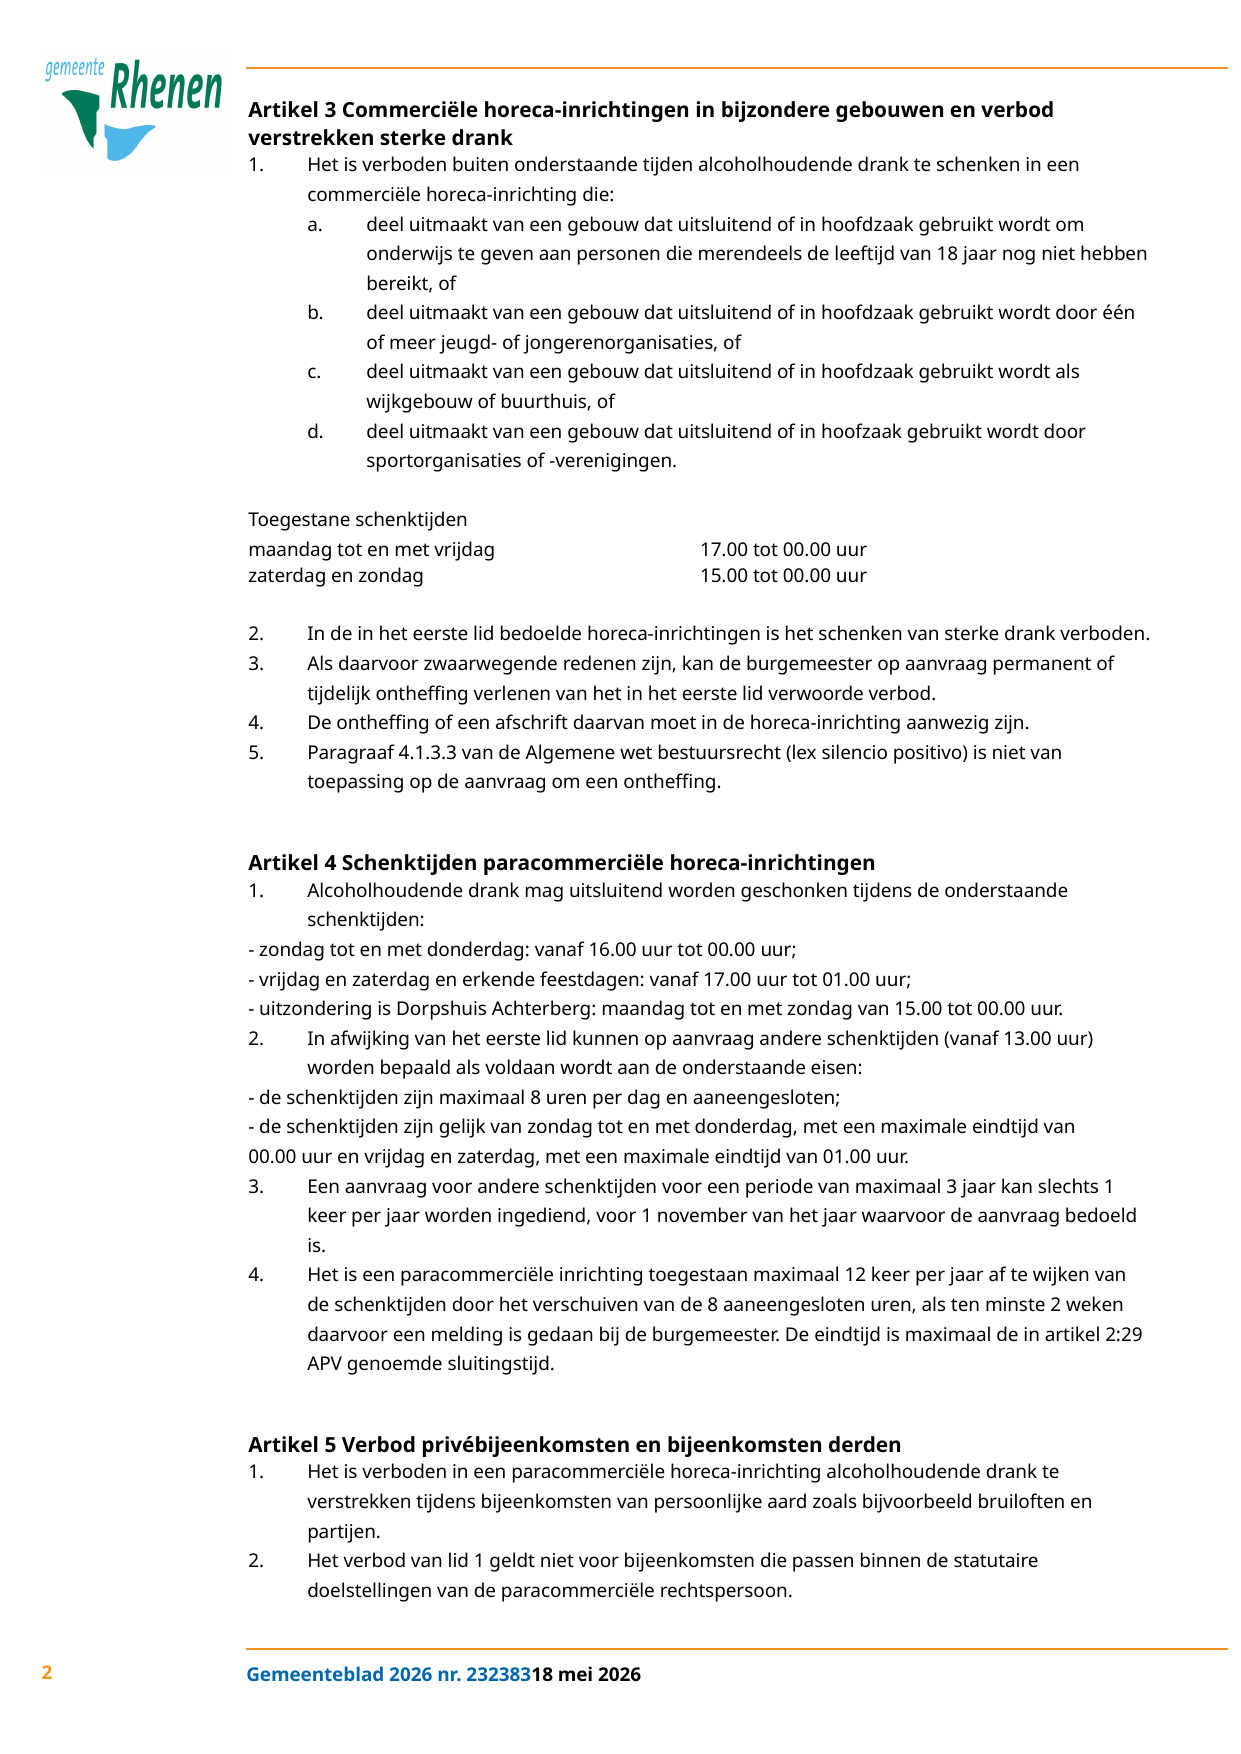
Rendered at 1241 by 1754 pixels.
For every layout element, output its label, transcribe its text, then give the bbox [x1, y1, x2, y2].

text 00.00 uur en vrijdag en zaterdag, met een maximale eindtijd van 01.00 uur. [248, 1143, 1152, 1169]
list Het verbod van lid 1 geldt niet voor bijeenkomsten die passen binnen de statutaire doelstellingen van de paracommerciële rechtspersoon. [248, 1547, 1152, 1603]
list Als daarvoor zwaarwegende redenen zijn, kan de burgemeester op aanvraag permanent of tijdelijk ontheffing verlenen van het in het eerste lid verwoorde verbod. [248, 650, 1152, 706]
list deel uitmaakt van een gebouw dat uitsluitend of in hoofzaak gebruikt wordt door sportorganisaties of -verenigingen. [307, 418, 1152, 473]
list In afwijking van het eerste lid kunnen op aanvraag andere schenktijden (vanaf 13.00 uur) worden bepaald als voldaan wordt aan de onderstaande eisen: [248, 1025, 1152, 1080]
text - vrijdag en zaterdag en erkende feestdagen: vanaf 17.00 uur tot 01.00 uur; [248, 966, 1152, 991]
list Een aanvraag voor andere schenktijden voor een periode van maximaal 3 jaar kan slechts 1 keer per jaar worden ingediend, voor 1 november van het jaar waarvoor de aanvraag bedoeld is. [248, 1173, 1152, 1258]
table_cell 15.00 tot 00.00 uur [700, 562, 1152, 588]
list Alcoholhoudende drank mag uitsluitend worden geschonken tijdens de onderstaande schenktijden: [248, 877, 1152, 932]
text Artikel 5 Verbod privébijeenkomsten en bijeenkomsten derden [248, 1430, 1152, 1459]
text Toegestane schenktijden [248, 507, 1152, 532]
text - zondag tot en met donderdag: vanaf 16.00 uur tot 00.00 uur; [248, 936, 1152, 962]
table_header maandag tot en met vrijdag [248, 536, 700, 562]
text - de schenktijden zijn gelijk van zondag tot en met donderdag, met een maximale eindtijd van [248, 1114, 1152, 1139]
list In de in het eerste lid bedoelde horeca-inrichtingen is het schenken van sterke drank verboden. [248, 621, 1152, 646]
text - uitzondering is Dorpshuis Achterberg: maandag tot en met zondag van 15.00 tot 00.00 uur. [248, 995, 1152, 1021]
list deel uitmaakt van een gebouw dat uitsluitend of in hoofdzaak gebruikt wordt door één of meer jeugd- of jongerenorganisaties, of [307, 299, 1152, 355]
list deel uitmaakt van een gebouw dat uitsluitend of in hoofdzaak gebruikt wordt om onderwijs te geven aan personen die merendeels de leeftijd van 18 jaar nog niet hebben bereikt, of [307, 211, 1152, 296]
list Het is verboden in een paracommerciële horeca-inrichting alcoholhoudende drank te verstrekken tijdens bijeenkomsten van persoonlijke aard zoals bijvoorbeeld bruiloften en partijen. [248, 1459, 1152, 1544]
picture [41, 47, 231, 172]
table_header 17.00 tot 00.00 uur [700, 536, 1152, 562]
list Paragraaf 4.1.3.3 van de Algemene wet bestuursrecht (lex silencio positivo) is niet van toepassing op de aanvraag om een ontheffing. [248, 739, 1152, 794]
text Artikel 4 Schenktijden paracommerciële horeca-inrichtingen [248, 848, 1152, 877]
table_cell zaterdag en zondag [248, 562, 700, 588]
text Artikel 3 Commerciële horeca-inrichtingen in bijzondere gebouwen en verbod verstrekken sterke drank [248, 95, 1152, 152]
list De ontheffing of een afschrift daarvan moet in de horeca-inrichting aanwezig zijn. [248, 709, 1152, 735]
text - de schenktijden zijn maximaal 8 uren per dag en aaneengesloten; [248, 1084, 1152, 1110]
list Het is verboden buiten onderstaande tijden alcoholhoudende drank te schenken in een commerciële horeca-inrichting die: [248, 152, 1152, 207]
list Het is een paracommerciële inrichting toegestaan maximaal 12 keer per jaar af te wijken van de schenktijden door het verschuiven van de 8 aaneengesloten uren, als ten minste 2 weken daarvoor een melding is gedaan bij de burgemeester. De eindtijd is maximaal de in artikel 2:29 APV genoemde sluitingstijd. [248, 1262, 1152, 1376]
list deel uitmaakt van een gebouw dat uitsluitend of in hoofdzaak gebruikt wordt als wijkgebouw of buurthuis, of [307, 359, 1152, 414]
